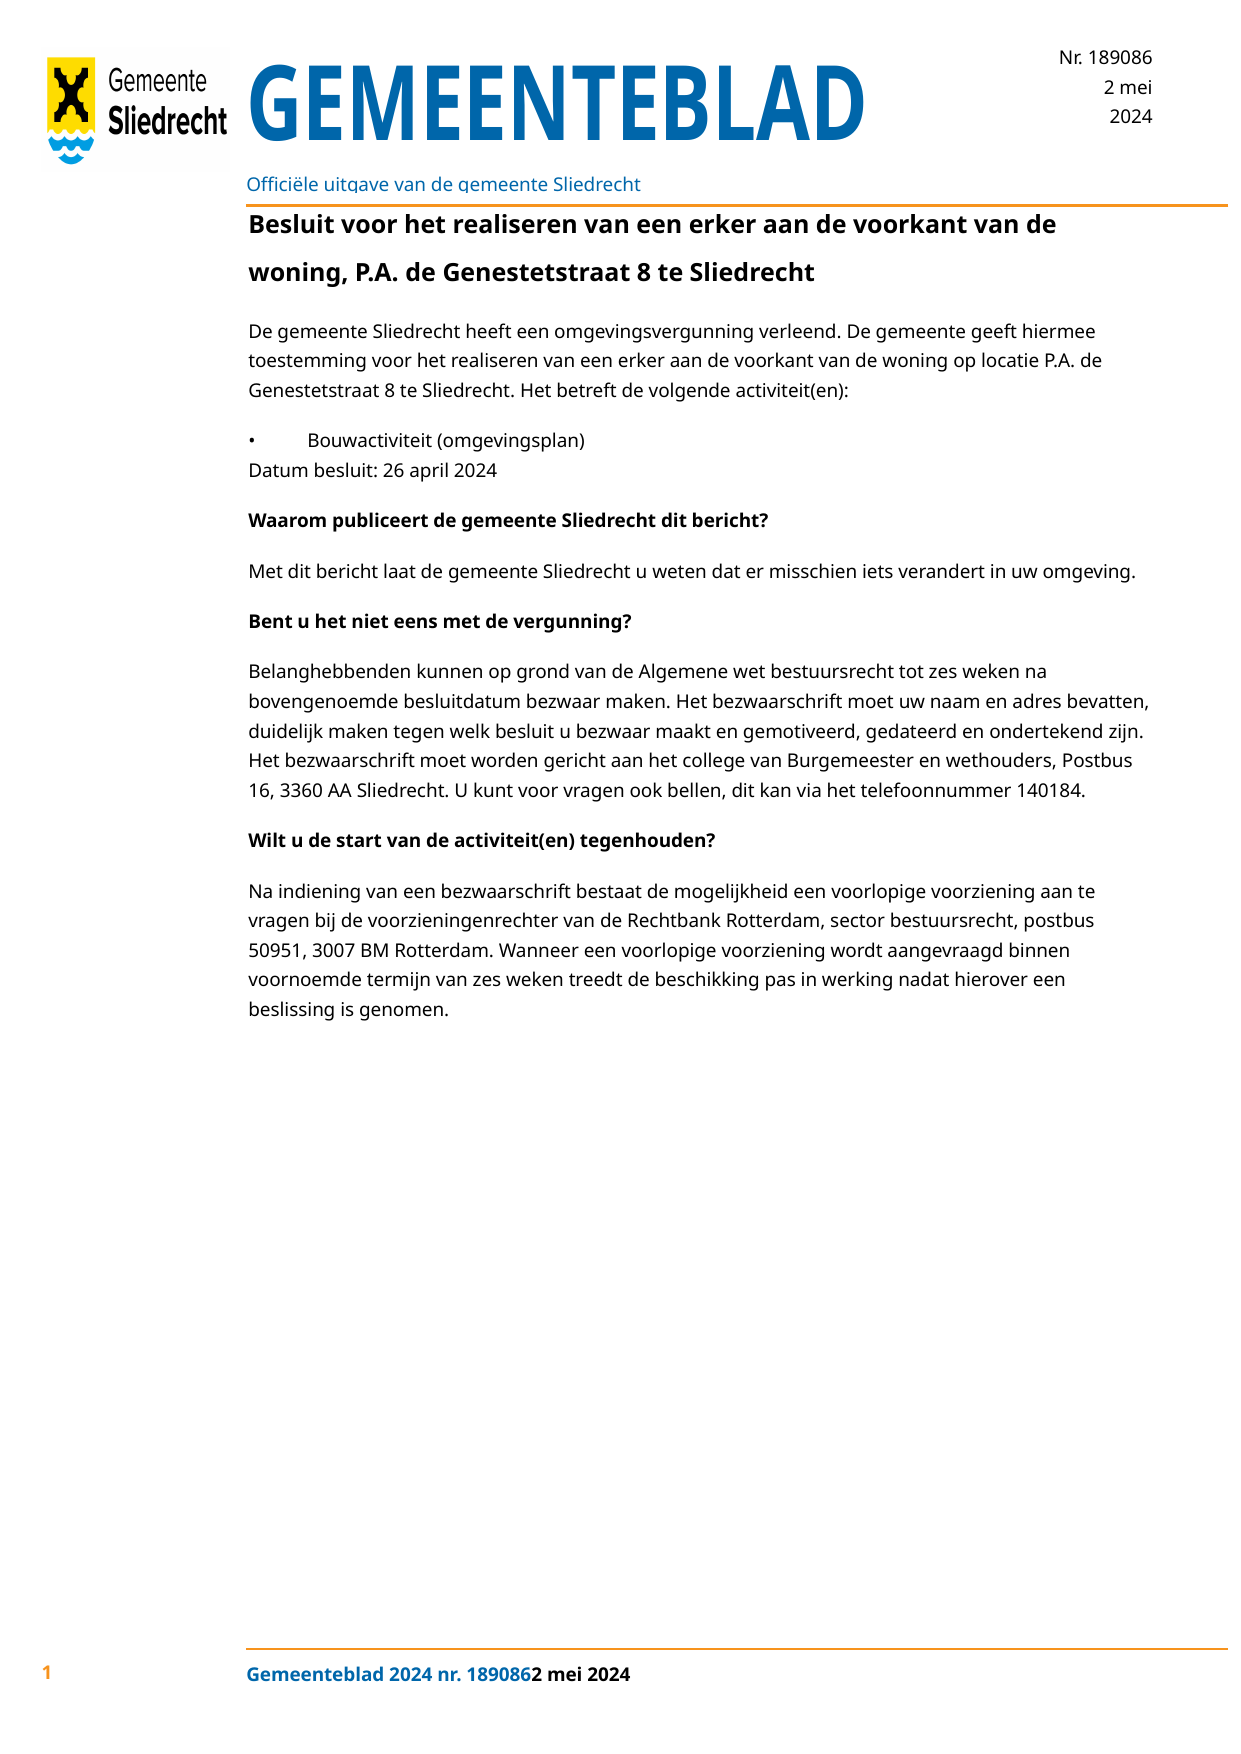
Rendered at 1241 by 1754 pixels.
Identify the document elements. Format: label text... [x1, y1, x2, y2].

text Wilt u de start van de activiteit(en) tegenhouden? [248, 827, 1152, 853]
text Besluit voor het realiseren van een erker aan de voorkant van de woning, P.A. de Genestetstraat 8 te Sliedrecht [248, 207, 1152, 288]
text Met dit bericht laat de gemeente Sliedrecht u weten dat er misschien iets verandert in uw omgeving. [248, 558, 1152, 584]
list Bouwactiviteit (omgevingsplan) [248, 427, 1152, 453]
text Belanghebbenden kunnen op grond van de Algemene wet bestuursrecht tot zes weken na bovengenoemde besluitdatum bezwaar maken. Het bezwaarschrift moet uw naam en adres bevatten, duidelijk maken tegen welk besluit u bezwaar maakt en gemotiveerd, gedateerd en ondertekend zijn. Het bezwaarschrift moet worden gericht aan het college van Burgemeester en wethouders, Postbus 16, 3360 AA Sliedrecht. U kunt voor vragen ook bellen, dit kan via het telefoonnummer 140184. [248, 659, 1152, 803]
picture [41, 47, 231, 172]
text Na indiening van een bezwaarschrift bestaat de mogelijkheid een voorlopige voorziening aan te vragen bij de voorzieningenrechter van de Rechtbank Rotterdam, sector bestuursrecht, postbus 50951, 3007 BM Rotterdam. Wanneer een voorlopige voorziening wordt aangevraagd binnen voornoemde termijn van zes weken treedt de beschikking pas in werking nadat hierover een beslissing is genomen. [248, 878, 1152, 1022]
text Datum besluit: 26 april 2024 [248, 457, 1152, 483]
text Waarom publiceert de gemeente Sliedrecht dit bericht? [248, 507, 1152, 533]
text De gemeente Sliedrecht heeft een omgevingsvergunning verleend. De gemeente geeft hiermee toestemming voor het realiseren van een erker aan de voorkant van de woning op locatie P.A. de Genestetstraat 8 te Sliedrecht. Het betreft de volgende activiteit(en): [248, 318, 1152, 403]
text Bent u het niet eens met de vergunning? [248, 608, 1152, 634]
